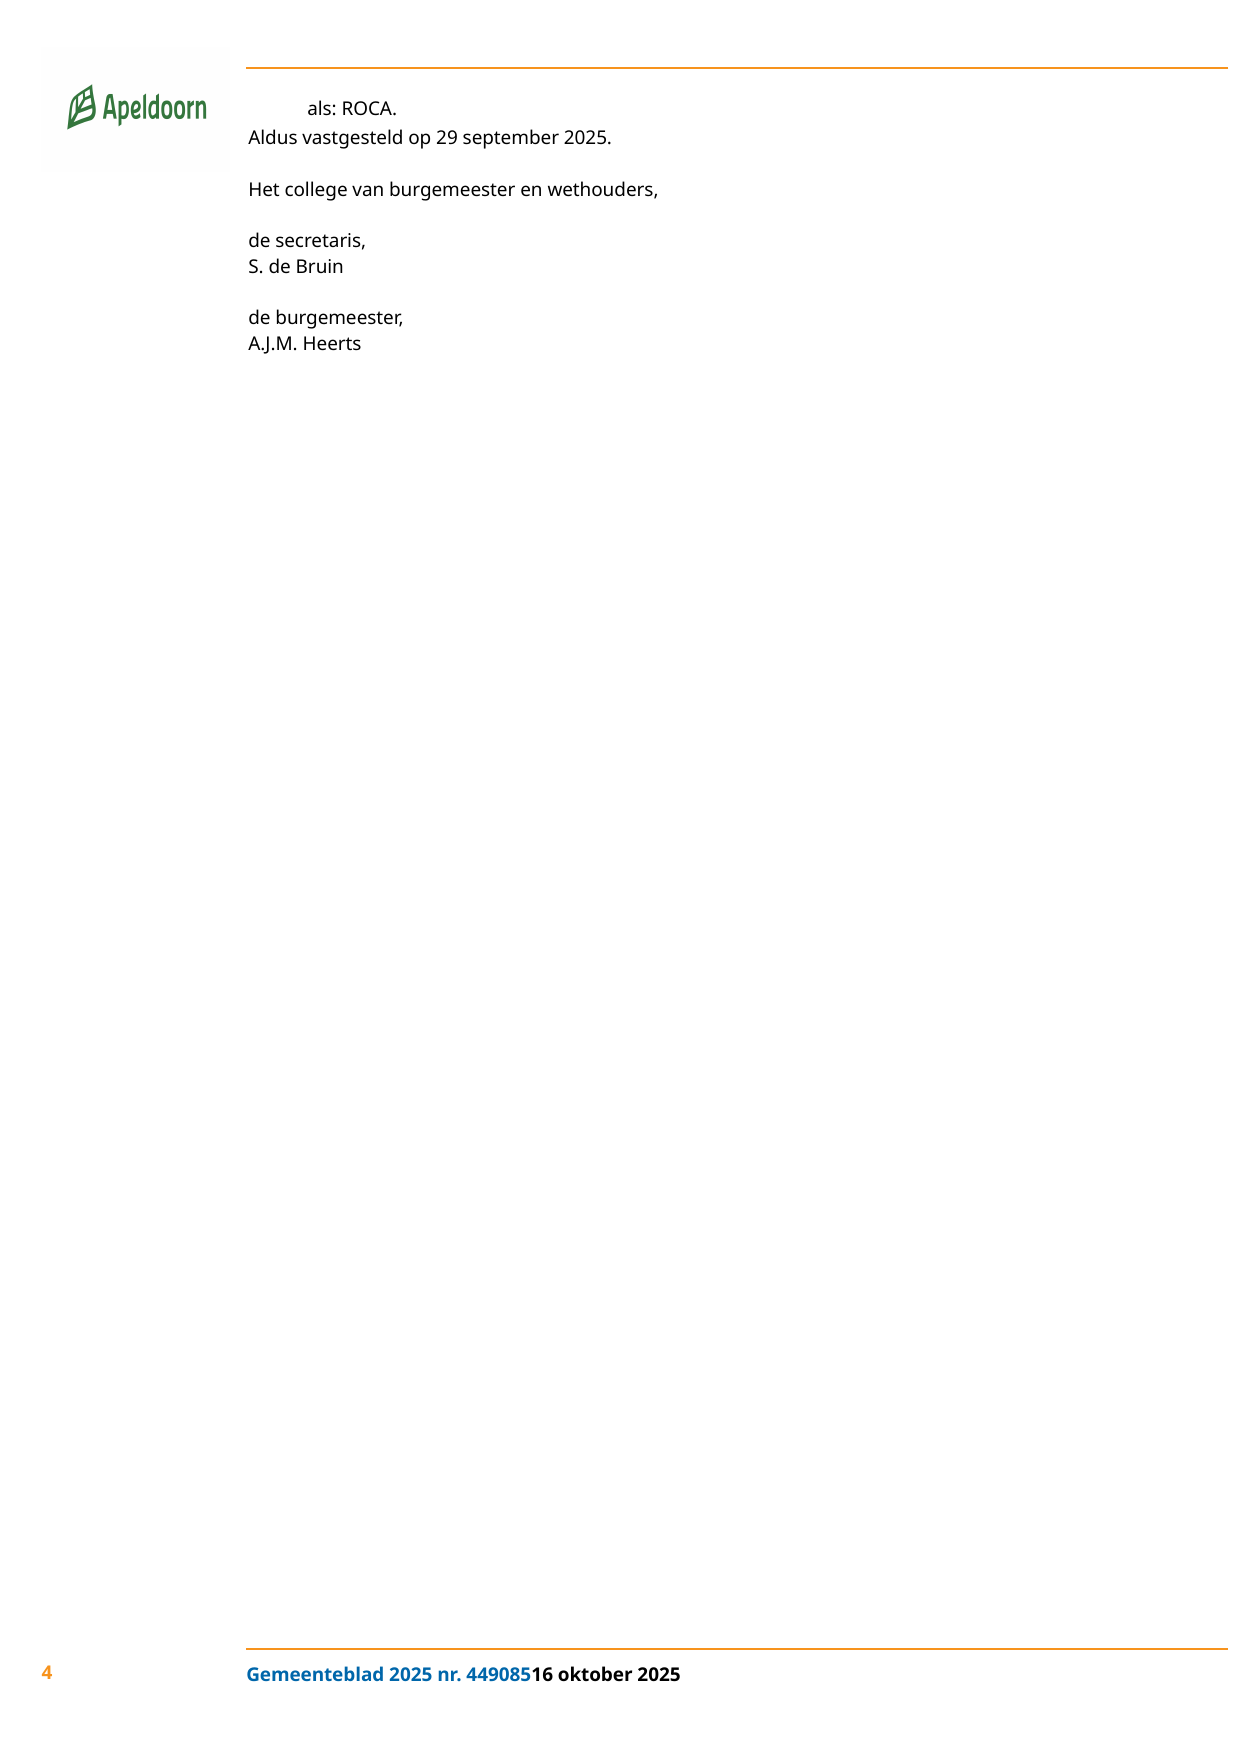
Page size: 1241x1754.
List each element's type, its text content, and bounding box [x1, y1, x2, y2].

text A.J.M. Heerts [248, 330, 1152, 356]
text Het college van burgemeester en wethouders, [248, 176, 1152, 202]
text de burgemeester, [248, 304, 1152, 330]
text S. de Bruin [248, 253, 1152, 279]
text de secretaris, [248, 227, 1152, 253]
list als: ROCA. [248, 95, 1152, 121]
text Aldus vastgesteld op 29 september 2025. [248, 124, 1152, 150]
picture [41, 47, 231, 172]
